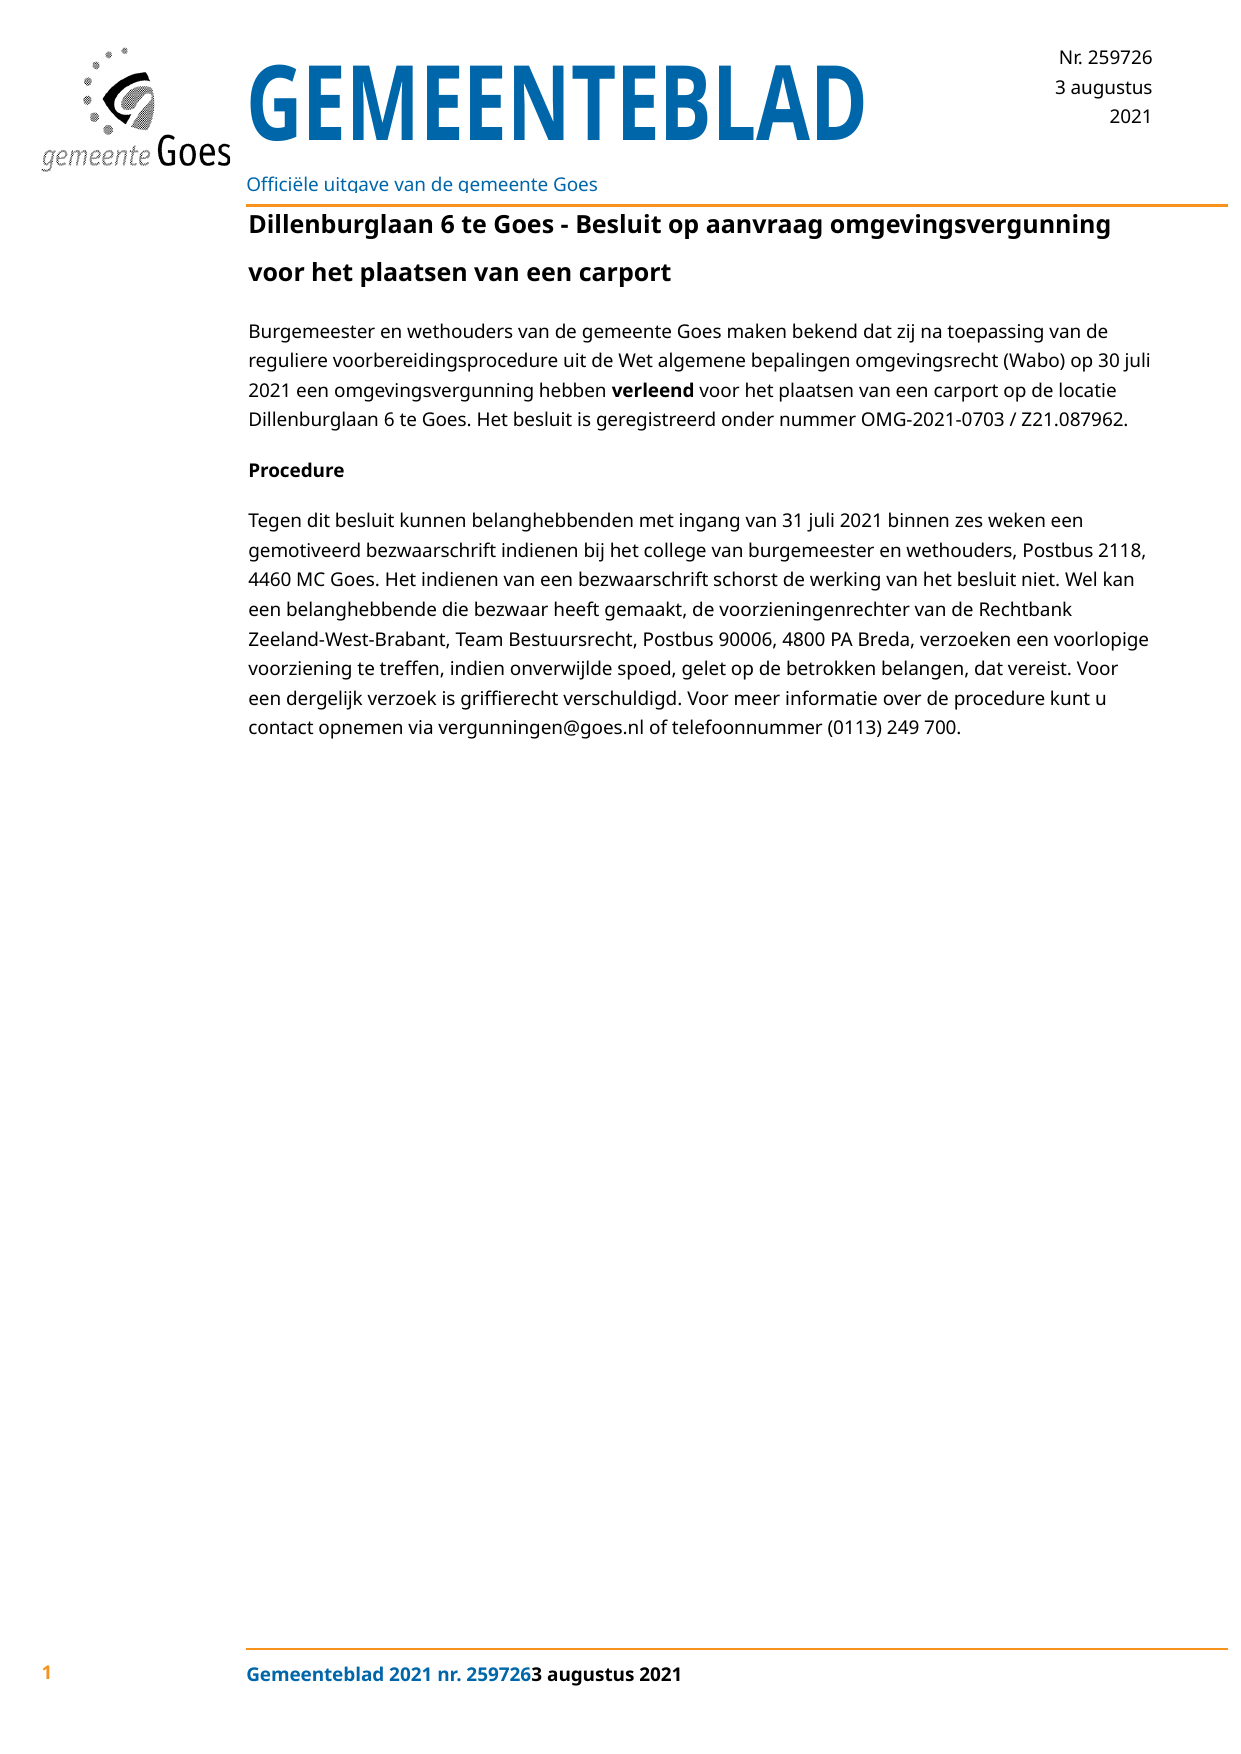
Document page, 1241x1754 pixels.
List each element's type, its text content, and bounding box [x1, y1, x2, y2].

text Tegen dit besluit kunnen belanghebbenden met ingang van 31 juli 2021 binnen zes weken een gemotiveerd bezwaarschrift indienen bij het college van burgemeester en wethouders, Postbus 2118, 4460 MC Goes. Het indienen van een bezwaarschrift schorst de werking van het besluit niet. Wel kan een belanghebbende die bezwaar heeft gemaakt, de voorzieningenrechter van de Rechtbank Zeeland-West-Brabant, Team Bestuursrecht, Postbus 90006, 4800 PA Breda, verzoeken een voorlopige voorziening te treffen, indien onverwijlde spoed, gelet op de betrokken belangen, dat vereist. Voor een dergelijk verzoek is griffierecht verschuldigd. Voor meer informatie over de procedure kunt u contact opnemen via vergunningen@goes.nl of telefoonnummer (0113) 249 700. [248, 507, 1152, 740]
text Burgemeester en wethouders van de gemeente Goes maken bekend dat zij na toepassing van de reguliere voorbereidingsprocedure uit de Wet algemene bepalingen omgevingsrecht (Wabo) op 30 juli 2021 een omgevingsvergunning hebben verleend voor het plaatsen van een carport op de locatie Dillenburglaan 6 te Goes. Het besluit is geregistreerd onder nummer OMG-2021-0703 / Z21.087962. [248, 318, 1152, 432]
text Procedure [248, 457, 1152, 483]
picture [41, 47, 231, 172]
text Dillenburglaan 6 te Goes - Besluit op aanvraag omgevingsvergunning voor het plaatsen van een carport [248, 207, 1152, 288]
